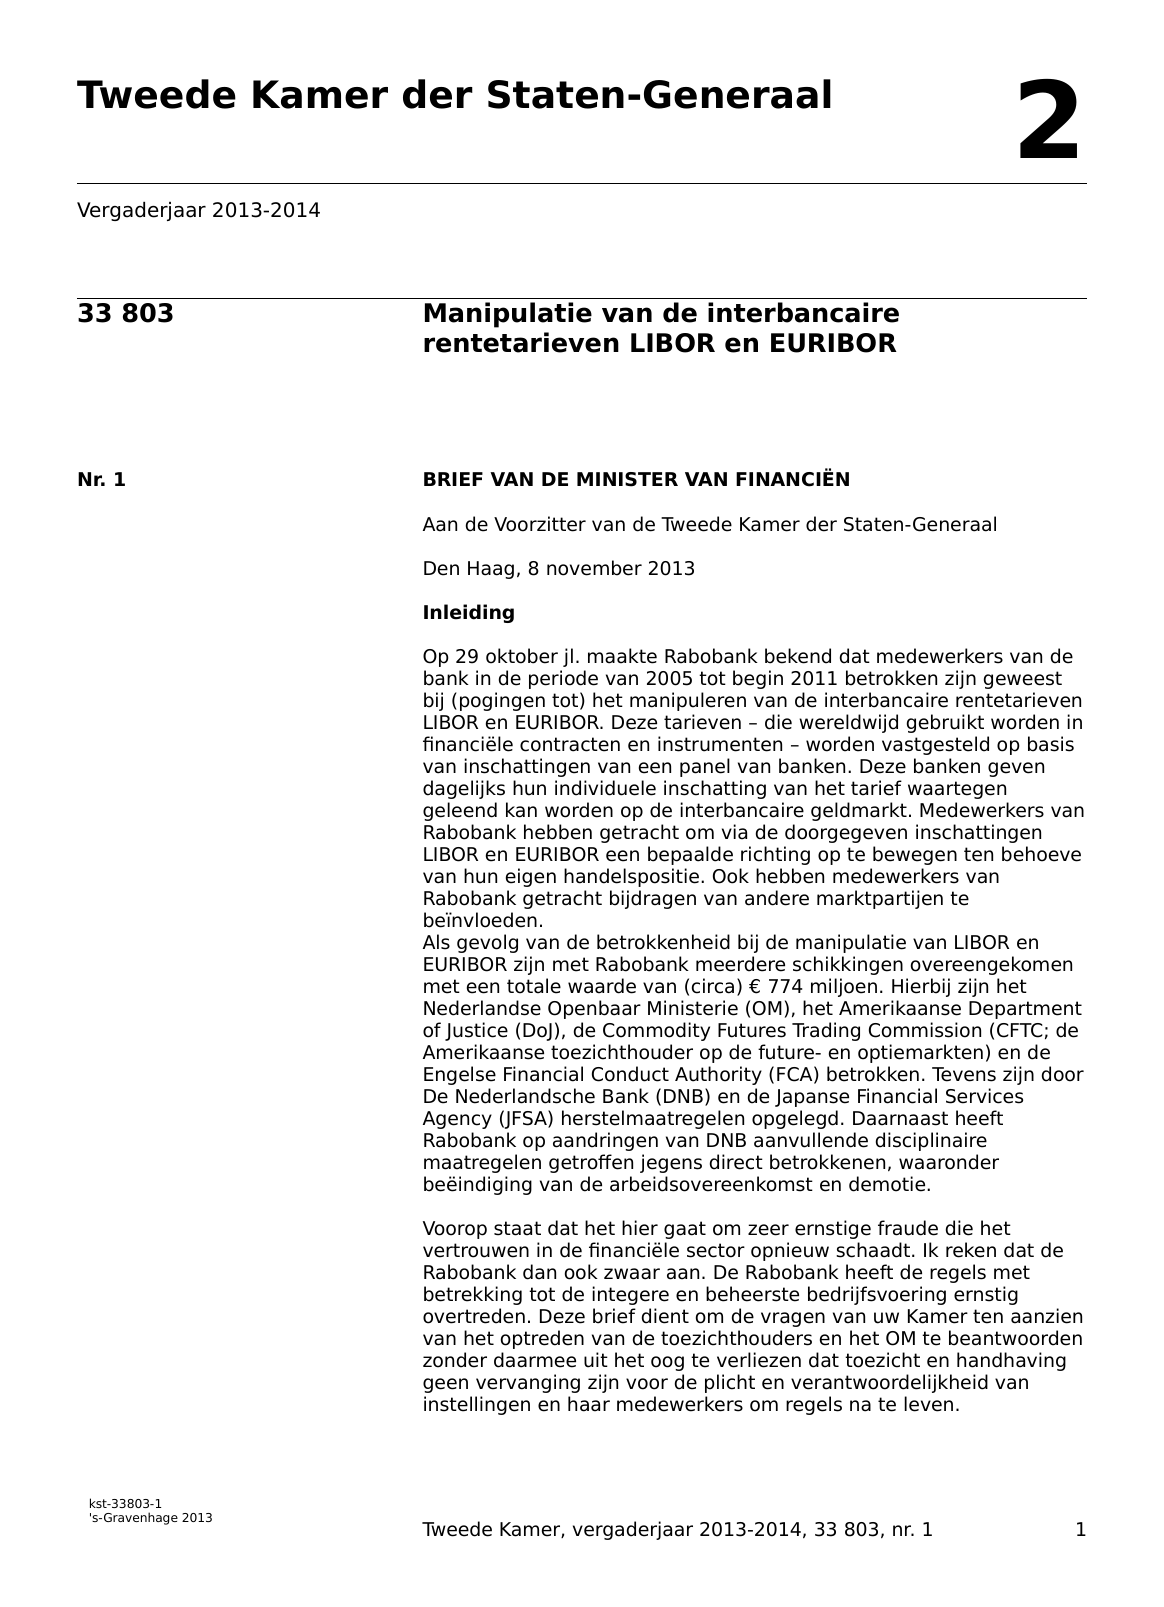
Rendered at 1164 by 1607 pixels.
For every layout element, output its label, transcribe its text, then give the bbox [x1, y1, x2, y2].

text Als gevolg van de betrokkenheid bij de manipulatie van LIBOR en EURIBOR zijn met Rabobank meerdere schikkingen overeengekomen met een totale waarde van (circa) € 774 miljoen. Hierbij zijn het Nederlandse Openbaar Ministerie (OM), het Amerikaanse Department of Justice (DoJ), de Commodity Futures Trading Commission (CFTC; de Amerikaanse toezichthouder op de future- en optiemarkten) en de Engelse Financial Conduct Authority (FCA) betrokken. Tevens zijn door De Nederlandsche Bank (DNB) en de Japanse Financial Services Agency (JFSA) herstelmaatregelen opgelegd. Daarnaast heeft Rabobank op aandringen van DNB aanvullende disciplinaire maatregelen getroffen jegens direct betrokkenen, waaronder beëindiging van de arbeidsovereenkomst en demotie. [422, 932, 1087, 1196]
text Op 29 oktober jl. maakte Rabobank bekend dat medewerkers van de bank in de periode van 2005 tot begin 2011 betrokken zijn geweest bij (pogingen tot) het manipuleren van de interbancaire rentetarieven LIBOR en EURIBOR. Deze tarieven – die wereldwijd gebruikt worden in financiële contracten en instrumenten – worden vastgesteld op basis van inschattingen van een panel van banken. Deze banken geven dagelijks hun individuele inschatting van het tarief waartegen geleend kan worden op de interbancaire geldmarkt. Medewerkers van Rabobank hebben getracht om via de doorgegeven inschattingen LIBOR en EURIBOR een bepaalde richting op te bewegen ten behoeve van hun eigen handelspositie. Ook hebben medewerkers van Rabobank getracht bijdragen van andere marktpartijen te beïnvloeden. [422, 646, 1087, 932]
table_header 2 [886, 59, 1087, 183]
subtitle Inleiding [422, 602, 1087, 624]
text 's-Gravenhage 2013 [88, 1511, 323, 1525]
subtitle 33 803 Manipulatie van de interbancaire rentetarieven LIBOR en EURIBOR [77, 299, 1087, 358]
table_header Tweede Kamer der Staten-Generaal [77, 59, 886, 183]
text Aan de Voorzitter van de Tweede Kamer der Staten-Generaal [422, 513, 1087, 536]
table_cell Vergaderjaar 2013-2014 [77, 184, 1087, 298]
subtitle Nr. 1 BRIEF VAN DE MINISTER VAN FINANCIËN [77, 469, 1087, 491]
text kst-33803-1 [88, 1497, 323, 1511]
text Den Haag, 8 november 2013 [422, 558, 1087, 580]
text Voorop staat dat het hier gaat om zeer ernstige fraude die het vertrouwen in de financiële sector opnieuw schaadt. Ik reken dat de Rabobank dan ook zwaar aan. De Rabobank heeft de regels met betrekking tot de integere en beheerste bedrijfsvoering ernstig overtreden. Deze brief dient om de vragen van uw Kamer ten aanzien van het optreden van de toezichthouders en het OM te beantwoorden zonder daarmee uit het oog te verliezen dat toezicht en handhaving geen vervanging zijn voor de plicht en verantwoordelijkheid van instellingen en haar medewerkers om regels na te leven. [422, 1218, 1087, 1416]
